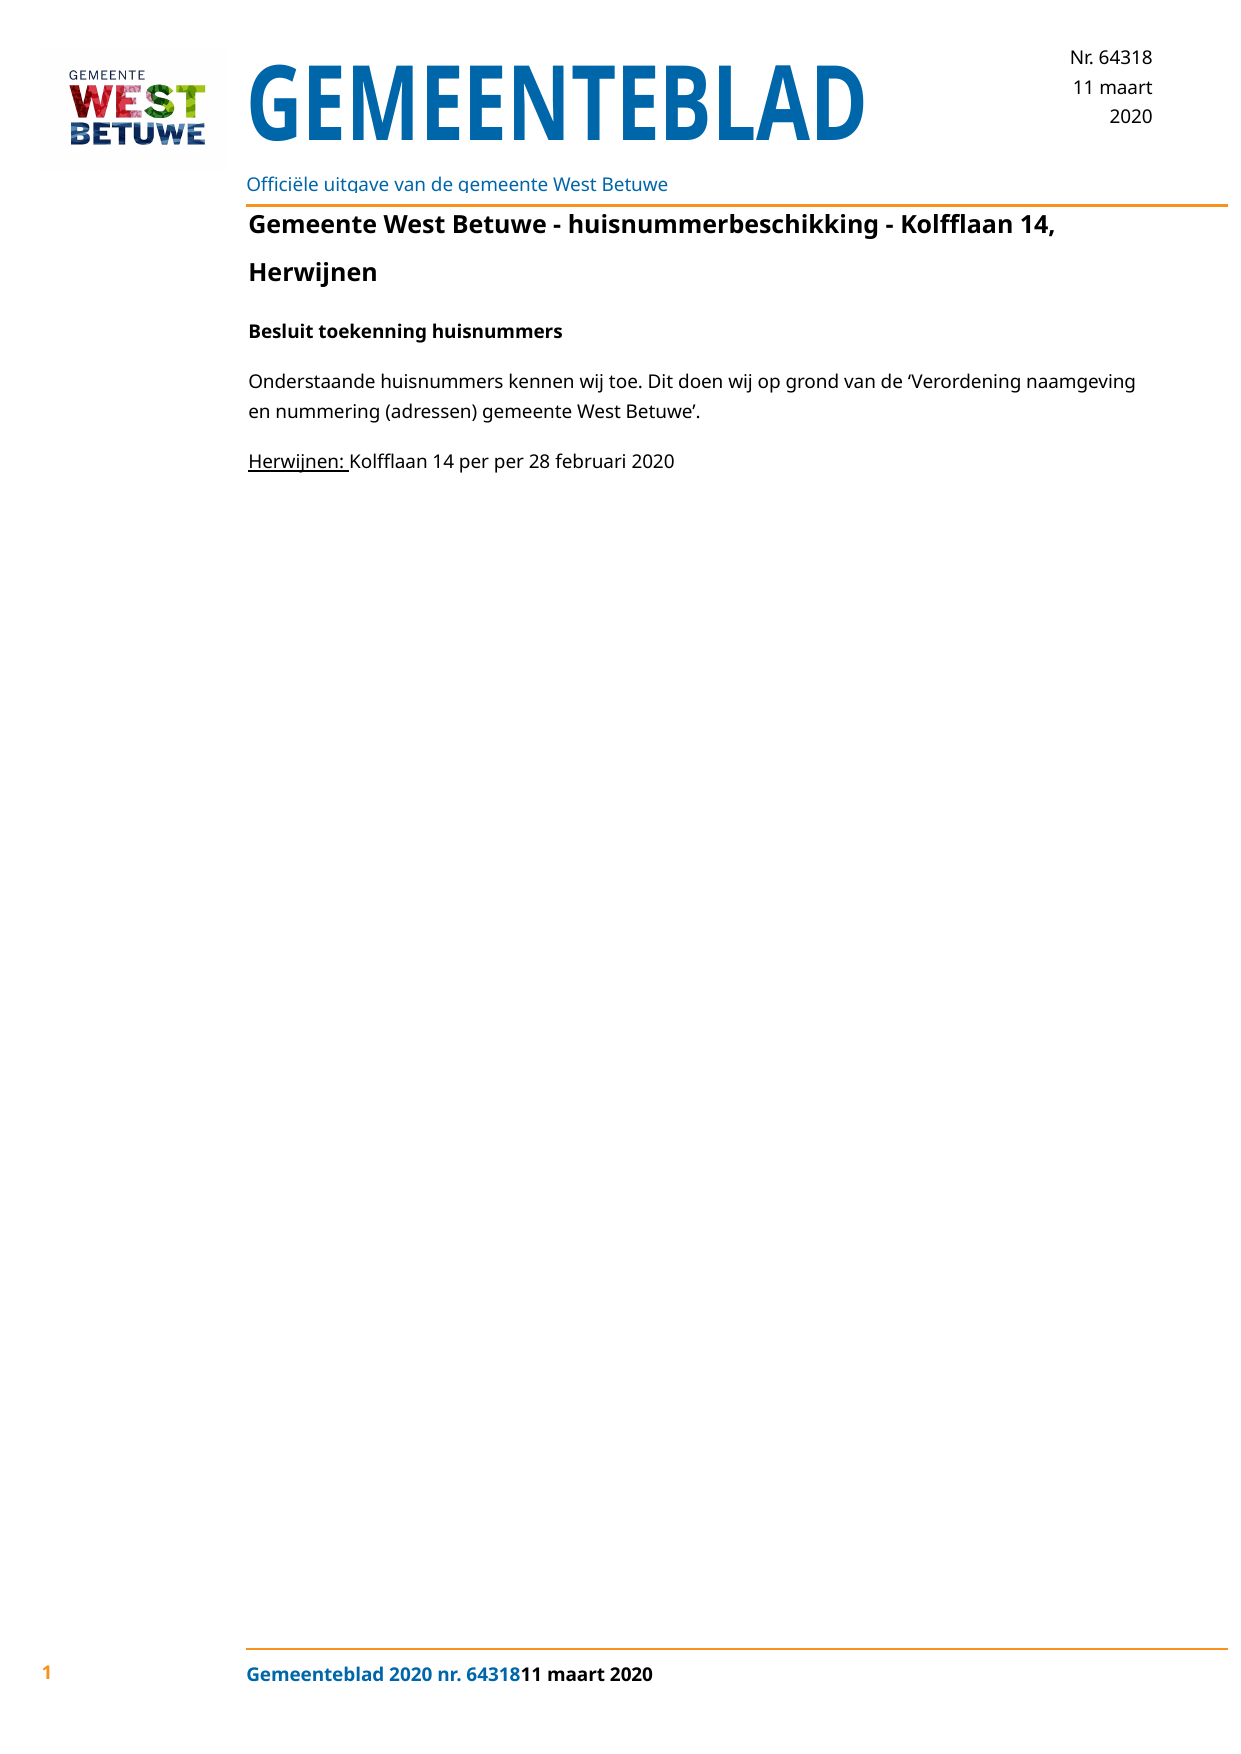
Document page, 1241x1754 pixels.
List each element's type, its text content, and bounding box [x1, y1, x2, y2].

text Herwijnen: Kolfflaan 14 per per 28 februari 2020 [248, 448, 1152, 474]
text Besluit toekenning huisnummers [248, 318, 1152, 344]
picture [41, 47, 231, 172]
text Onderstaande huisnummers kennen wij toe. Dit doen wij op grond van de ‘Verordening naamgeving en nummering (adressen) gemeente West Betuwe’. [248, 368, 1152, 424]
text Gemeente West Betuwe - huisnummerbeschikking - Kolfflaan 14, Herwijnen [248, 207, 1152, 288]
